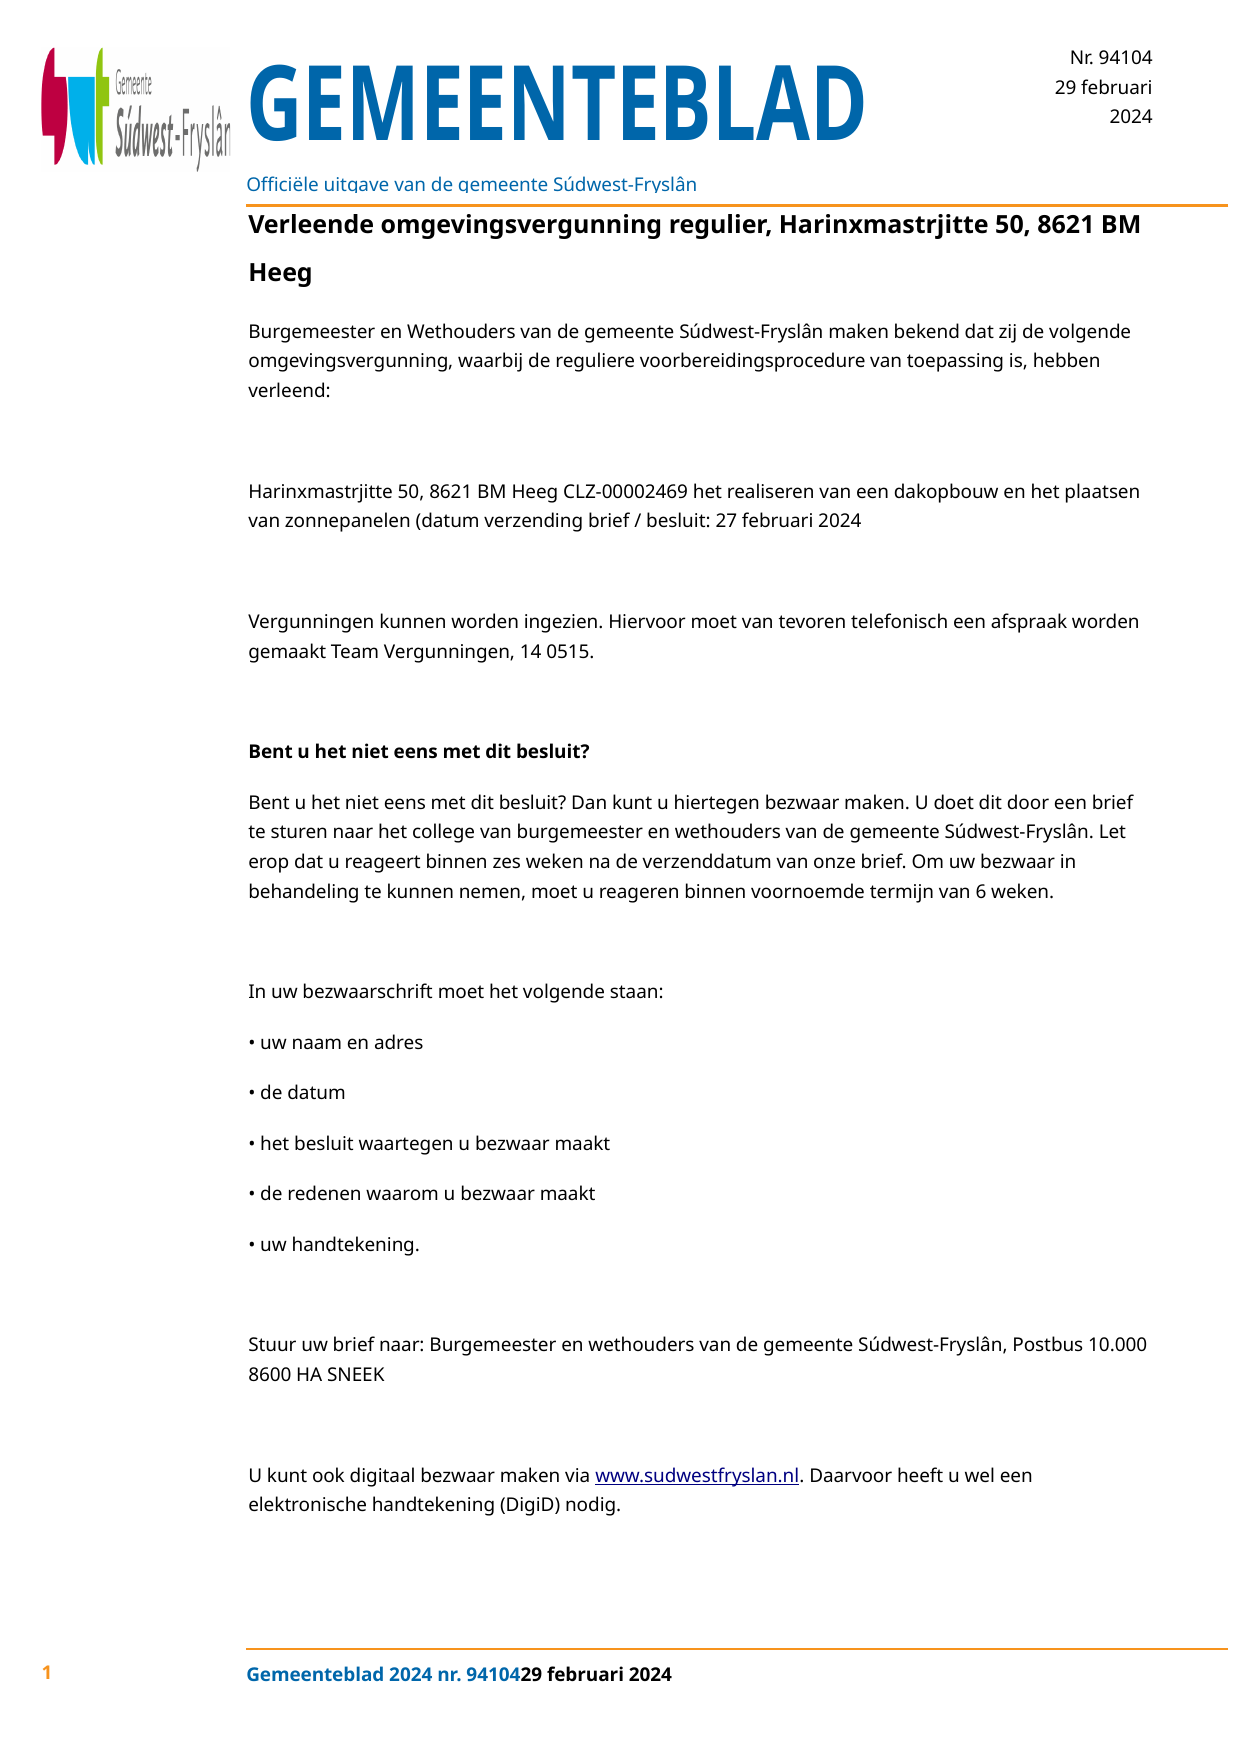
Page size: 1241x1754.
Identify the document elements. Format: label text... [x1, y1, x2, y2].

text Burgemeester en Wethouders van de gemeente Súdwest-Fryslân maken bekend dat zij de volgende omgevingsvergunning, waarbij de reguliere voorbereidingsprocedure van toepassing is, hebben verleend: [248, 318, 1152, 403]
picture [41, 47, 231, 172]
text Stuur uw brief naar: Burgemeester en wethouders van de gemeente Súdwest-Fryslân, Postbus 10.000 8600 HA SNEEK [248, 1332, 1152, 1387]
text In uw bezwaarschrift moet het volgende staan: [248, 979, 1152, 1004]
text Bent u het niet eens met dit besluit? Dan kunt u hiertegen bezwaar maken. U doet dit door een brief te sturen naar het college van burgemeester en wethouders van de gemeente Súdwest-Fryslân. Let erop dat u reageert binnen zes weken na de verzenddatum van onze brief. Om uw bezwaar in behandeling te kunnen nemen, moet u reageren binnen voornoemde termijn van 6 weken. [248, 789, 1152, 904]
text • het besluit waartegen u bezwaar maakt [248, 1130, 1152, 1156]
text Verleende omgevingsvergunning regulier, Harinxmastrjitte 50, 8621 BM Heeg [248, 207, 1152, 288]
text • de redenen waarom u bezwaar maakt [248, 1180, 1152, 1206]
text Bent u het niet eens met dit besluit? [248, 739, 1152, 764]
text Harinxmastrjitte 50, 8621 BM Heeg CLZ-00002469 het realiseren van een dakopbouw en het plaatsen van zonnepanelen (datum verzending brief / besluit: 27 februari 2024 [248, 478, 1152, 533]
text U kunt ook digitaal bezwaar maken via www.sudwestfryslan.nl. Daarvoor heeft u wel een elektronische handtekening (DigiD) nodig. [248, 1462, 1152, 1517]
text Vergunningen kunnen worden ingezien. Hiervoor moet van tevoren telefonisch een afspraak worden gemaakt Team Vergunningen, 14 0515. [248, 608, 1152, 664]
text • uw naam en adres [248, 1029, 1152, 1055]
text • uw handtekening. [248, 1231, 1152, 1257]
text • de datum [248, 1079, 1152, 1105]
